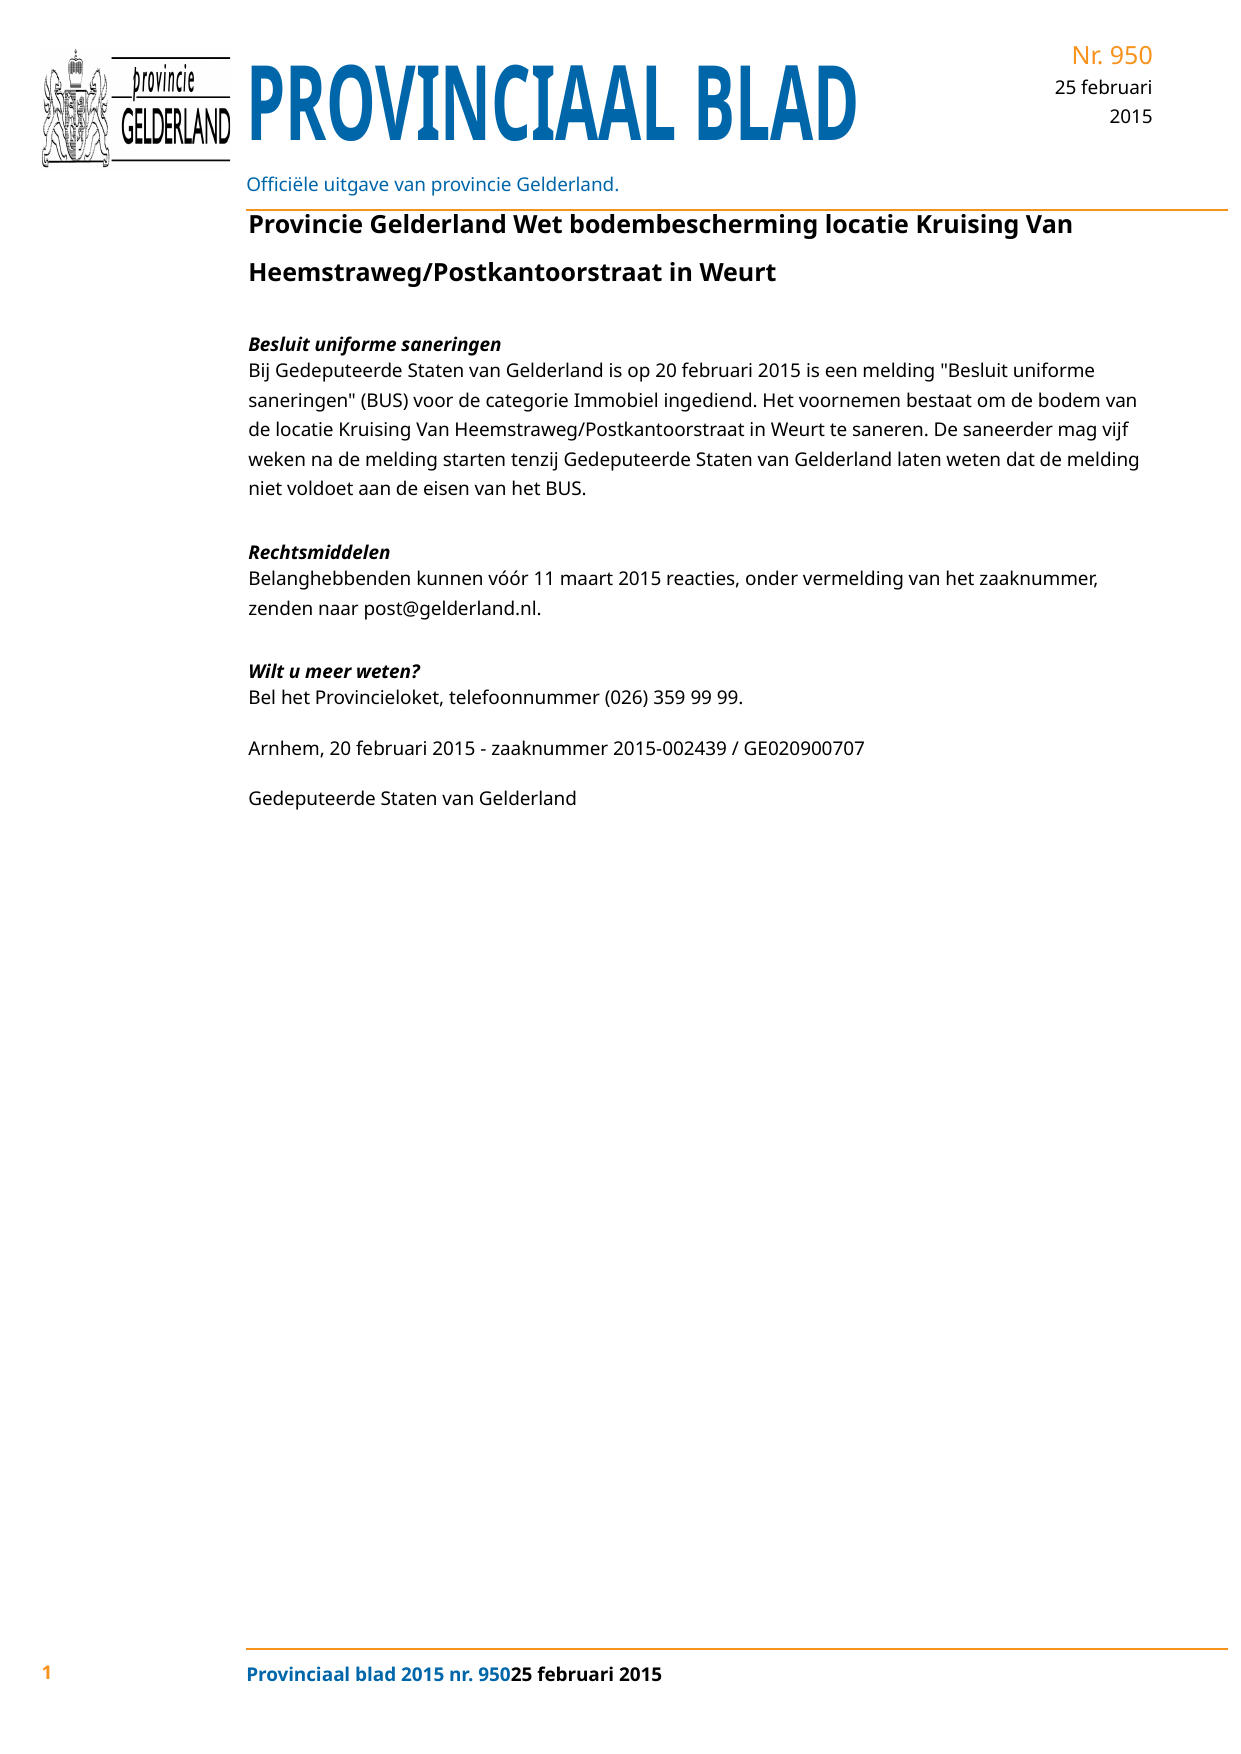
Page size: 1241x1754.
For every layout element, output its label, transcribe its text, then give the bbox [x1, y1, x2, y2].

text Wilt u meer weten? [248, 659, 1152, 684]
picture [41, 47, 231, 172]
text Bij Gedeputeerde Staten van Gelderland is op 20 februari 2015 is een melding "Besluit uniforme saneringen" (BUS) voor de categorie Immobiel ingediend. Het voornemen bestaat om de bodem van de locatie Kruising Van Heemstraweg/Postkantoorstraat in Weurt te saneren. De saneerder mag vijf weken na de melding starten tenzij Gedeputeerde Staten van Gelderland laten weten dat de melding niet voldoet aan de eisen van het BUS. [248, 357, 1152, 501]
text Belanghebbenden kunnen vóór 11 maart 2015 reacties, onder vermelding van het zaaknummer, zenden naar post@gelderland.nl. [248, 565, 1152, 621]
text Bel het Provincieloket, telefoonnummer (026) 359 99 99. [248, 684, 1152, 710]
text Besluit uniforme saneringen [248, 331, 1152, 357]
text Arnhem, 20 februari 2015 - zaaknummer 2015-002439 / GE020900707 [248, 735, 1152, 761]
text Provincie Gelderland Wet bodembescherming locatie Kruising Van Heemstraweg/Postkantoorstraat in Weurt [248, 211, 1152, 288]
text Gedeputeerde Staten van Gelderland [248, 785, 1152, 811]
text Rechtsmiddelen [248, 539, 1152, 565]
